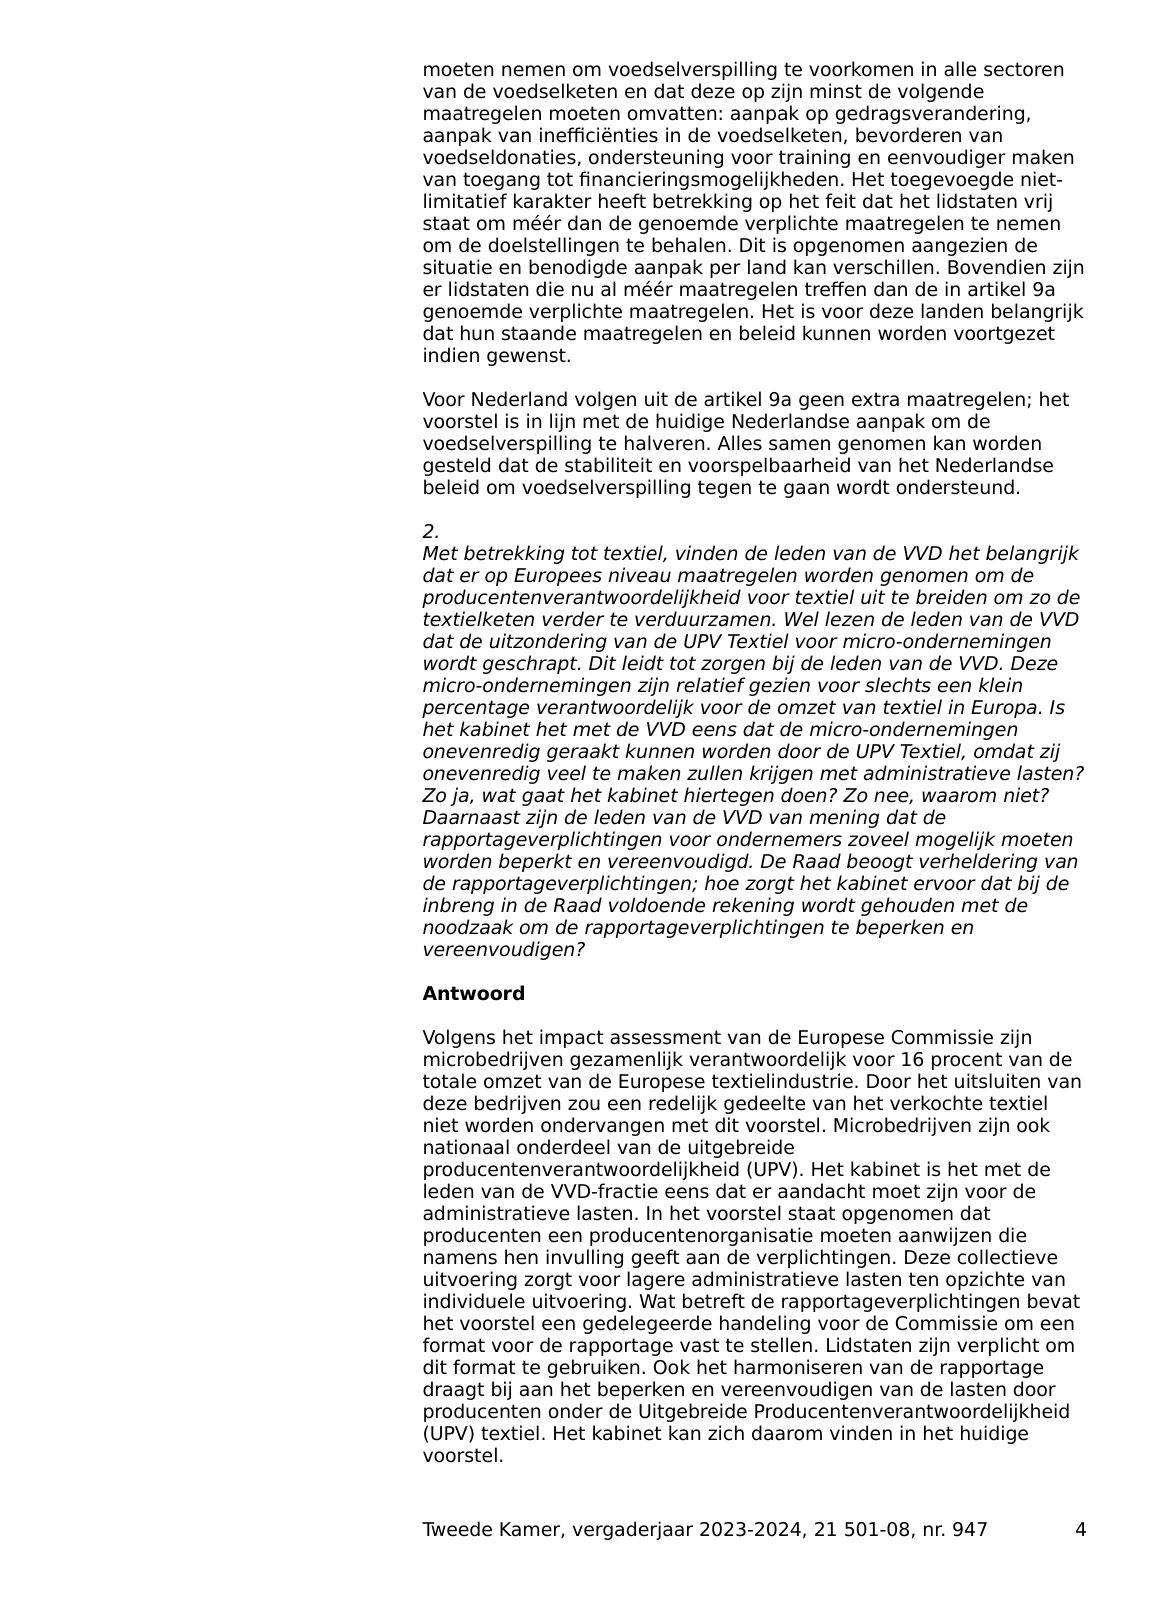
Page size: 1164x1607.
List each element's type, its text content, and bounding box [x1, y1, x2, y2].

text 2. [422, 521, 1087, 543]
text moeten nemen om voedselverspilling te voorkomen in alle sectoren van de voedselketen en dat deze op zijn minst de volgende maatregelen moeten omvatten: aanpak op gedragsverandering, aanpak van inefficiënties in de voedselketen, bevorderen van voedseldonaties, ondersteuning voor training en eenvoudiger maken van toegang tot financieringsmogelijkheden. Het toegevoegde niet-limitatief karakter heeft betrekking op het feit dat het lidstaten vrij staat om méér dan de genoemde verplichte maatregelen te nemen om de doelstellingen te behalen. Dit is opgenomen aangezien de situatie en benodigde aanpak per land kan verschillen. Bovendien zijn er lidstaten die nu al méér maatregelen treffen dan de in artikel 9a genoemde verplichte maatregelen. Het is voor deze landen belangrijk dat hun staande maatregelen en beleid kunnen worden voortgezet indien gewenst. [422, 59, 1087, 367]
text Met betrekking tot textiel, vinden de leden van de VVD het belangrijk dat er op Europees niveau maatregelen worden genomen om de producentenverantwoordelijkheid voor textiel uit te breiden om zo de textielketen verder te verduurzamen. Wel lezen de leden van de VVD dat de uitzondering van de UPV Textiel voor micro-ondernemingen wordt geschrapt. Dit leidt tot zorgen bij de leden van de VVD. Deze micro-ondernemingen zijn relatief gezien voor slechts een klein percentage verantwoordelijk voor de omzet van textiel in Europa. Is het kabinet het met de VVD eens dat de micro-ondernemingen onevenredig geraakt kunnen worden door de UPV Textiel, omdat zij onevenredig veel te maken zullen krijgen met administratieve lasten? Zo ja, wat gaat het kabinet hiertegen doen? Zo nee, waarom niet? Daarnaast zijn de leden van de VVD van mening dat de rapportageverplichtingen voor ondernemers zoveel mogelijk moeten worden beperkt en vereenvoudigd. De Raad beoogt verheldering van de rapportageverplichtingen; hoe zorgt het kabinet ervoor dat bij de inbreng in de Raad voldoende rekening wordt gehouden met de noodzaak om de rapportageverplichtingen te beperken en vereenvoudigen? [422, 543, 1087, 961]
subtitle Antwoord [422, 983, 1087, 1005]
text Volgens het impact assessment van de Europese Commissie zijn microbedrijven gezamenlijk verantwoordelijk voor 16 procent van de totale omzet van de Europese textielindustrie. Door het uitsluiten van deze bedrijven zou een redelijk gedeelte van het verkochte textiel niet worden ondervangen met dit voorstel. Microbedrijven zijn ook nationaal onderdeel van de uitgebreide producentenverantwoordelijkheid (UPV). Het kabinet is het met de leden van de VVD-fractie eens dat er aandacht moet zijn voor de administratieve lasten. In het voorstel staat opgenomen dat producenten een producentenorganisatie moeten aanwijzen die namens hen invulling geeft aan de verplichtingen. Deze collectieve uitvoering zorgt voor lagere administratieve lasten ten opzichte van individuele uitvoering. Wat betreft de rapportageverplichtingen bevat het voorstel een gedelegeerde handeling voor de Commissie om een format voor de rapportage vast te stellen. Lidstaten zijn verplicht om dit format te gebruiken. Ook het harmoniseren van de rapportage draagt bij aan het beperken en vereenvoudigen van de lasten door producenten onder de Uitgebreide Producentenverantwoordelijkheid (UPV) textiel. Het kabinet kan zich daarom vinden in het huidige voorstel. [422, 1027, 1087, 1467]
text Voor Nederland volgen uit de artikel 9a geen extra maatregelen; het voorstel is in lijn met de huidige Nederlandse aanpak om de voedselverspilling te halveren. Alles samen genomen kan worden gesteld dat de stabiliteit en voorspelbaarheid van het Nederlandse beleid om voedselverspilling tegen te gaan wordt ondersteund. [422, 389, 1087, 499]
